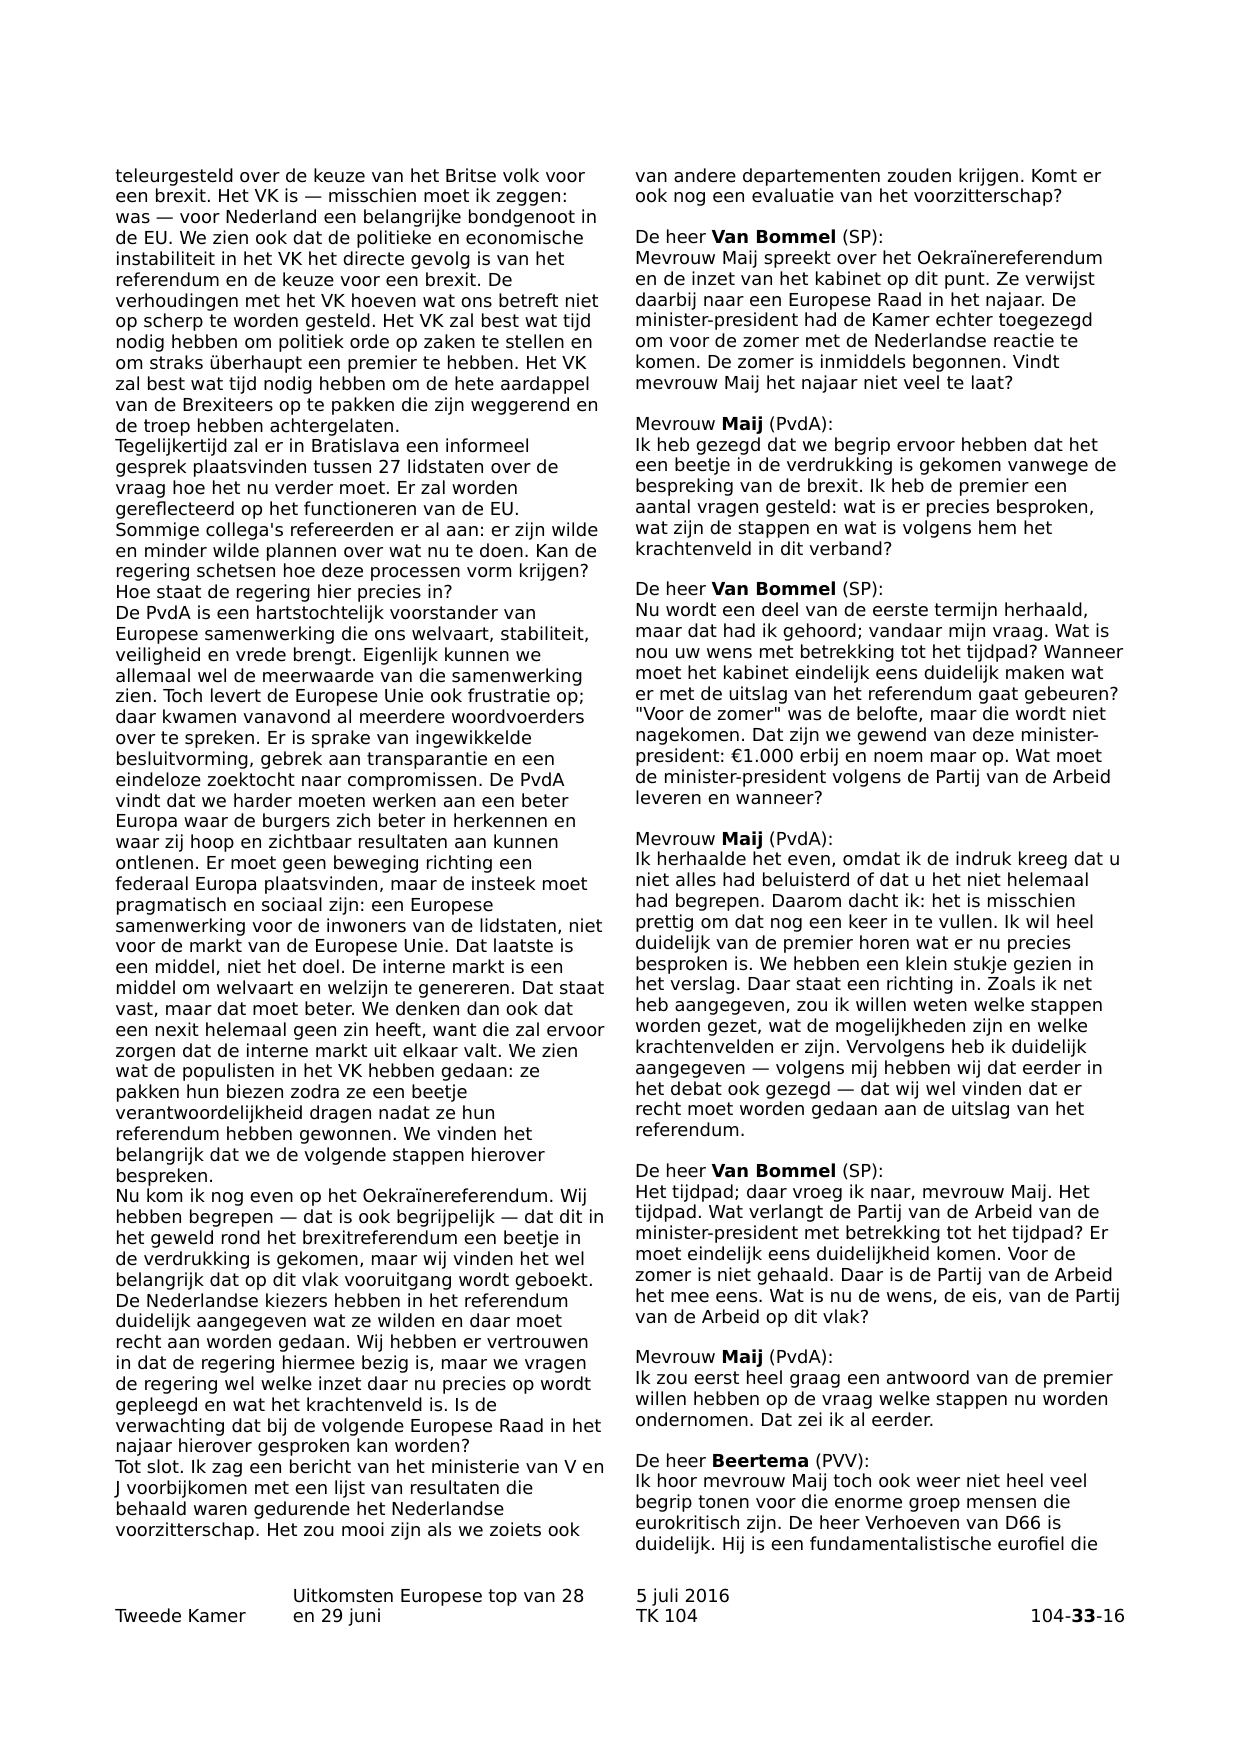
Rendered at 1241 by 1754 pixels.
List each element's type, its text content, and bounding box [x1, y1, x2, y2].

text Ik zou eerst heel graag een antwoord van de premier willen hebben op de vraag welke stappen nu worden ondernomen. Dat zei ik al eerder. [635, 1368, 1125, 1431]
text Mevrouw Maij (PvdA): [635, 1347, 1125, 1368]
text Het tijdpad; daar vroeg ik naar, mevrouw Maij. Het tijdpad. Wat verlangt de Partij van de Arbeid van de minister-president met betrekking tot het tijdpad? Er moet eindelijk eens duidelijkheid komen. Voor de zomer is niet gehaald. Daar is de Partij van de Arbeid het mee eens. Wat is nu de wens, de eis, van de Partij van de Arbeid op dit vlak? [635, 1181, 1125, 1327]
text van andere departementen zouden krijgen. Komt er ook nog een evaluatie van het voorzitterschap? [635, 165, 1125, 207]
text De heer Van Bommel (SP): [635, 579, 1125, 600]
text Tot slot. Ik zag een bericht van het ministerie van V en J voorbijkomen met een lijst van resultaten die behaald waren gedurende het Nederlandse voorzitterschap. Het zou mooi zijn als we zoiets ook [115, 1457, 605, 1540]
text De PvdA is een hartstochtelijk voorstander van Europese samenwerking die ons welvaart, stabiliteit, veiligheid en vrede brengt. Eigenlijk kunnen we allemaal wel de meerwaarde van die samenwerking zien. Toch levert de Europese Unie ook frustratie op; daar kwamen vanavond al meerdere woordvoerders over te spreken. Er is sprake van ingewikkelde besluitvorming, gebrek aan transparantie en een eindeloze zoektocht naar compromissen. De PvdA vindt dat we harder moeten werken aan een beter Europa waar de burgers zich beter in herkennen en waar zij hoop en zichtbaar resultaten aan kunnen ontlenen. Er moet geen beweging richting een federaal Europa plaatsvinden, maar de insteek moet pragmatisch en sociaal zijn: een Europese samenwerking voor de inwoners van de lidstaten, niet voor de markt van de Europese Unie. Dat laatste is een middel, niet het doel. De interne markt is een middel om welvaart en welzijn te genereren. Dat staat vast, maar dat moet beter. We denken dan ook dat een nexit helemaal geen zin heeft, want die zal ervoor zorgen dat de interne markt uit elkaar valt. We zien wat de populisten in het VK hebben gedaan: ze pakken hun biezen zodra ze een beetje verantwoordelijkheid dragen nadat ze hun referendum hebben gewonnen. We vinden het belangrijk dat we de volgende stappen hierover bespreken. [115, 603, 605, 1186]
text Mevrouw Maij spreekt over het Oekraïnereferendum en de inzet van het kabinet op dit punt. Ze verwijst daarbij naar een Europese Raad in het najaar. De minister-president had de Kamer echter toegezegd om voor de zomer met de Nederlandse reactie te komen. De zomer is inmiddels begonnen. Vindt mevrouw Maij het najaar niet veel te laat? [635, 248, 1125, 393]
text Mevrouw Maij (PvdA): [635, 828, 1125, 849]
text Nu kom ik nog even op het Oekraïnereferendum. Wij hebben begrepen — dat is ook begrijpelijk — dat dit in het geweld rond het brexitreferendum een beetje in de verdrukking is gekomen, maar wij vinden het wel belangrijk dat op dit vlak vooruitgang wordt geboekt. De Nederlandse kiezers hebben in het referendum duidelijk aangegeven wat ze wilden en daar moet recht aan worden gedaan. Wij hebben er vertrouwen in dat de regering hiermee bezig is, maar we vragen de regering wel welke inzet daar nu precies op wordt gepleegd en wat het krachtenveld is. Is de verwachting dat bij de volgende Europese Raad in het najaar hierover gesproken kan worden? [115, 1186, 605, 1457]
text Ik hoor mevrouw Maij toch ook weer niet heel veel begrip tonen voor die enorme groep mensen die eurokritisch zijn. De heer Verhoeven van D66 is duidelijk. Hij is een fundamentalistische eurofiel die [635, 1471, 1125, 1554]
text De heer Beertema (PVV): [635, 1451, 1125, 1471]
text Ik heb gezegd dat we begrip ervoor hebben dat het een beetje in de verdrukking is gekomen vanwege de bespreking van de brexit. Ik heb de premier een aantal vragen gesteld: wat is er precies besproken, wat zijn de stappen en wat is volgens hem het krachtenveld in dit verband? [635, 434, 1125, 559]
text Nu wordt een deel van de eerste termijn herhaald, maar dat had ik gehoord; vandaar mijn vraag. Wat is nou uw wens met betrekking tot het tijdpad? Wanneer moet het kabinet eindelijk eens duidelijk maken wat er met de uitslag van het referendum gaat gebeuren? "Voor de zomer" was de belofte, maar die wordt niet nagekomen. Dat zijn we gewend van deze minister-president: €1.000 erbij en noem maar op. Wat moet de minister-president volgens de Partij van de Arbeid leveren en wanneer? [635, 600, 1125, 808]
text Ik herhaalde het even, omdat ik de indruk kreeg dat u niet alles had beluisterd of dat u het niet helemaal had begrepen. Daarom dacht ik: het is misschien prettig om dat nog een keer in te vullen. Ik wil heel duidelijk van de premier horen wat er nu precies besproken is. We hebben een klein stukje gezien in het verslag. Daar staat een richting in. Zoals ik net heb aangegeven, zou ik willen weten welke stappen worden gezet, wat de mogelijkheden zijn en welke krachtenvelden er zijn. Vervolgens heb ik duidelijk aangegeven — volgens mij hebben wij dat eerder in het debat ook gezegd — dat wij wel vinden dat er recht moet worden gedaan aan de uitslag van het referendum. [635, 849, 1125, 1141]
text Mevrouw Maij (PvdA): [635, 413, 1125, 434]
text De heer Van Bommel (SP): [635, 227, 1125, 248]
text Tegelijkertijd zal er in Bratislava een informeel gesprek plaatsvinden tussen 27 lidstaten over de vraag hoe het nu verder moet. Er zal worden gereflecteerd op het functioneren van de EU. Sommige collega's refereerden er al aan: er zijn wilde en minder wilde plannen over wat nu te doen. Kan de regering schetsen hoe deze processen vorm krijgen? Hoe staat de regering hier precies in? [115, 436, 605, 603]
text De heer Van Bommel (SP): [635, 1161, 1125, 1181]
text teleurgesteld over de keuze van het Britse volk voor een brexit. Het VK is — misschien moet ik zeggen: was — voor Nederland een belangrijke bondgenoot in de EU. We zien ook dat de politieke en economische instabiliteit in het VK het directe gevolg is van het referendum en de keuze voor een brexit. De verhoudingen met het VK hoeven wat ons betreft niet op scherp te worden gesteld. Het VK zal best wat tijd nodig hebben om politiek orde op zaken te stellen en om straks überhaupt een premier te hebben. Het VK zal best wat tijd nodig hebben om de hete aardappel van de Brexiteers op te pakken die zijn weggerend en de troep hebben achtergelaten. [115, 165, 605, 436]
